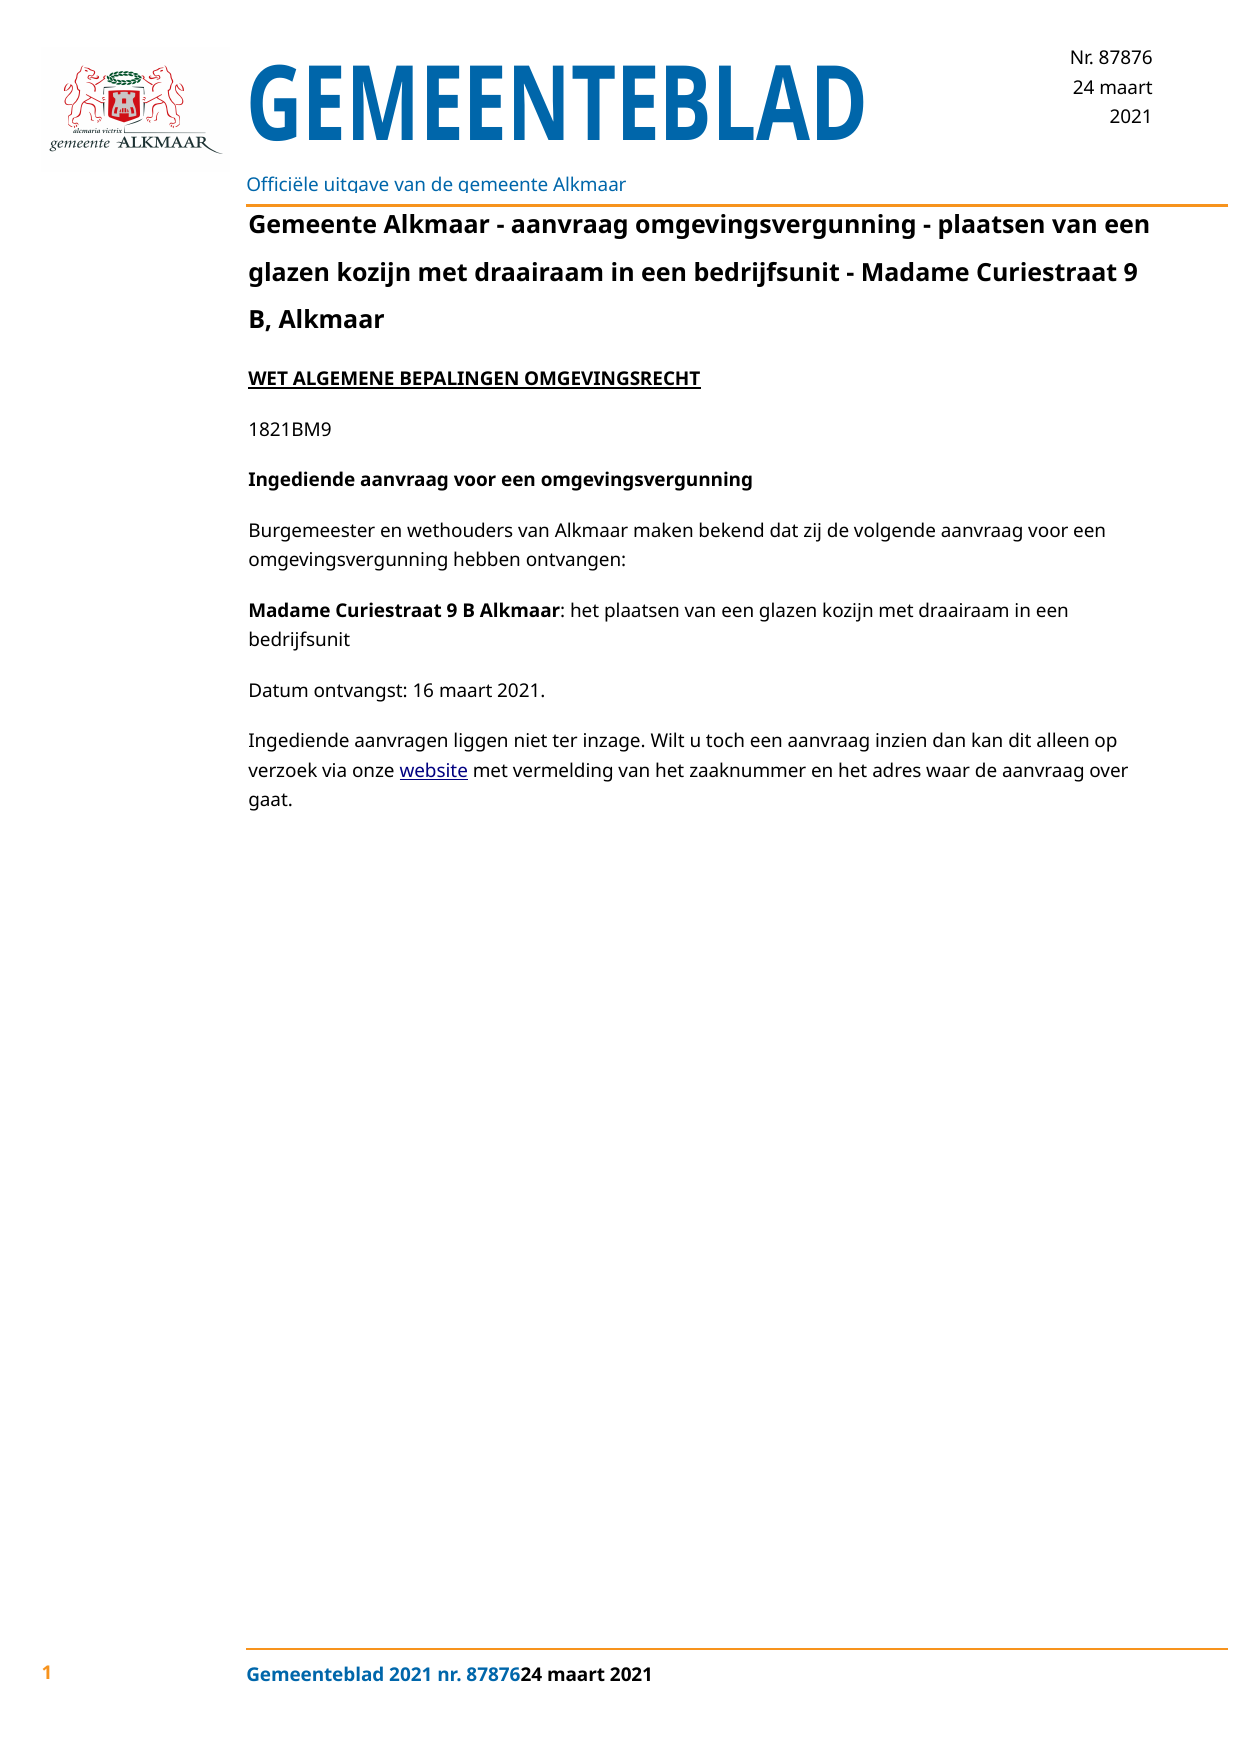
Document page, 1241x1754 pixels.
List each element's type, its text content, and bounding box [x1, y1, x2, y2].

text 1821BM9 [248, 416, 1152, 442]
text Ingediende aanvraag voor een omgevingsvergunning [248, 466, 1152, 492]
text Burgemeester en wethouders van Alkmaar maken bekend dat zij de volgende aanvraag voor een omgevingsvergunning hebben ontvangen: [248, 517, 1152, 572]
text Ingediende aanvragen liggen niet ter inzage. Wilt u toch een aanvraag inzien dan kan dit alleen op verzoek via onze website met vermelding van het zaaknummer en het adres waar de aanvraag over gaat. [248, 727, 1152, 812]
text Datum ontvangst: 16 maart 2021. [248, 677, 1152, 702]
text WET ALGEMENE BEPALINGEN OMGEVINGSRECHT [248, 366, 1152, 391]
text Gemeente Alkmaar - aanvraag omgevingsvergunning - plaatsen van een glazen kozijn met draairaam in een bedrijfsunit - Madame Curiestraat 9 B, Alkmaar [248, 207, 1152, 336]
text Madame Curiestraat 9 B Alkmaar: het plaatsen van een glazen kozijn met draairaam in een bedrijfsunit [248, 597, 1152, 652]
picture [41, 47, 231, 172]
